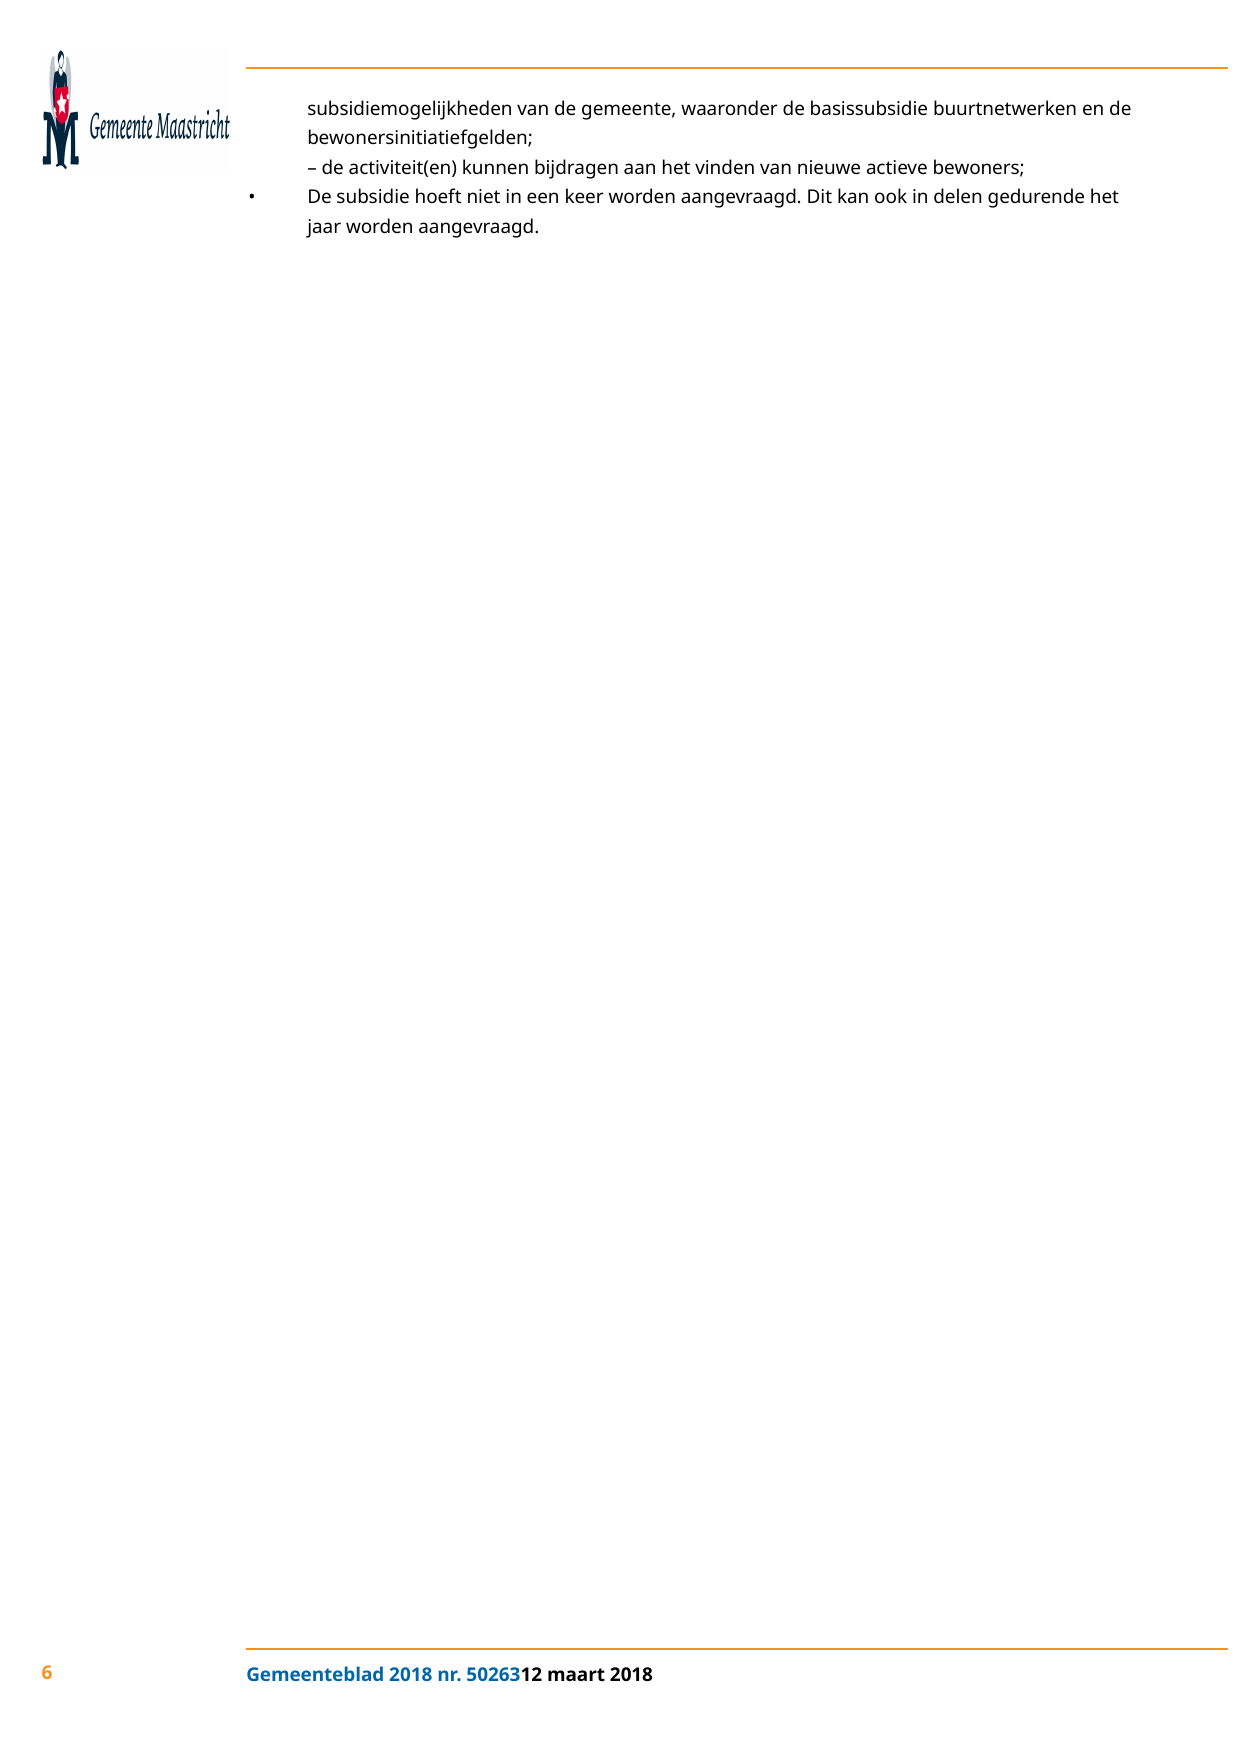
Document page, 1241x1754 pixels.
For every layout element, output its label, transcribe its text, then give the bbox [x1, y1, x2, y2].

picture [41, 47, 231, 172]
list De subsidie hoeft niet in een keer worden aangevraagd. Dit kan ook in delen gedurende het jaar worden aangevraagd. [248, 183, 1152, 239]
list subsidiemogelijkheden van de gemeente, waaronder de basissubsidie buurtnetwerken en de bewonersinitiatiefgelden; [248, 95, 1152, 150]
list – de activiteit(en) kunnen bijdragen aan het vinden van nieuwe actieve bewoners; [248, 154, 1152, 180]
